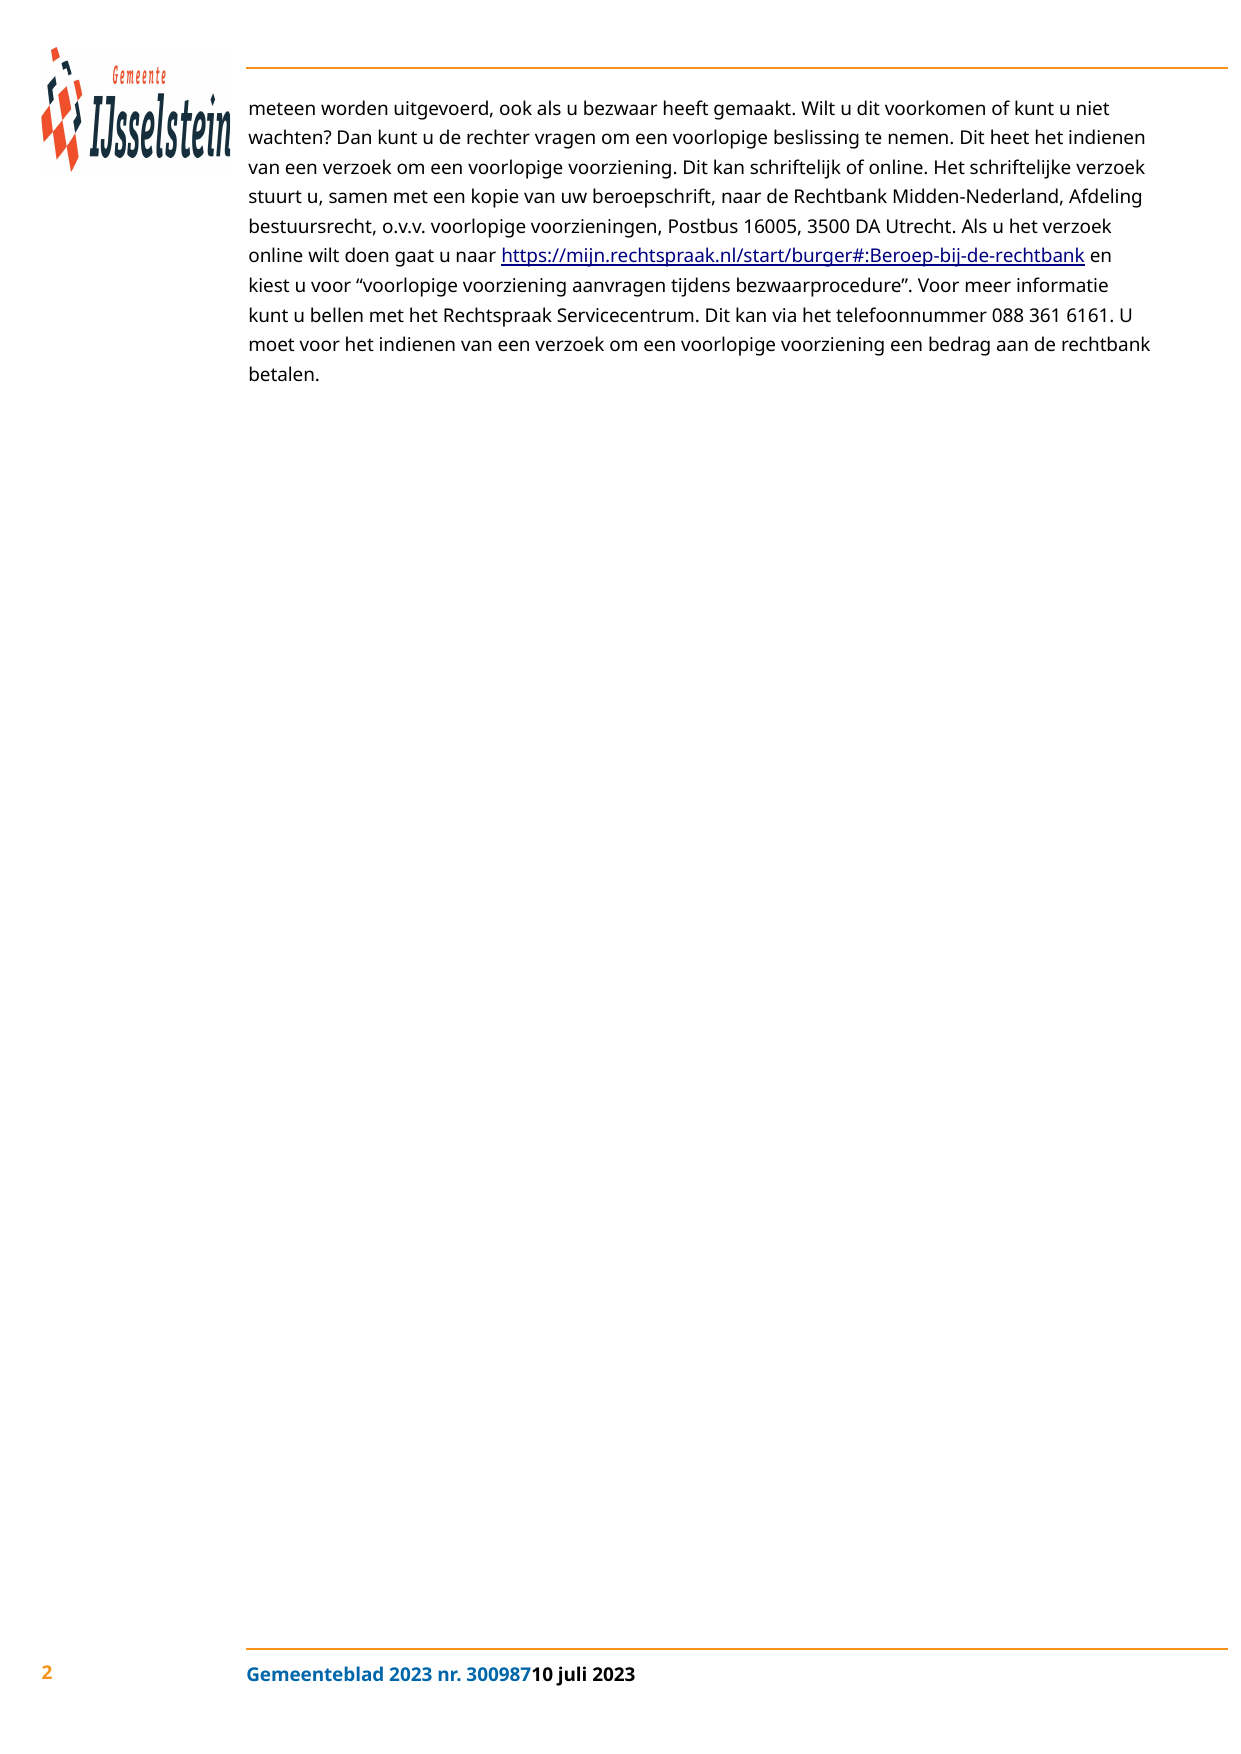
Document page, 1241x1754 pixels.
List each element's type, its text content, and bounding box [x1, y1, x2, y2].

picture [41, 47, 231, 172]
text meteen worden uitgevoerd, ook als u bezwaar heeft gemaakt. Wilt u dit voorkomen of kunt u niet wachten? Dan kunt u de rechter vragen om een voorlopige beslissing te nemen. Dit heet het indienen van een verzoek om een voorlopige voorziening. Dit kan schriftelijk of online. Het schriftelijke verzoek stuurt u, samen met een kopie van uw beroepschrift, naar de Rechtbank Midden-Nederland, Afdeling bestuursrecht, o.v.v. voorlopige voorzieningen, Postbus 16005, 3500 DA Utrecht. Als u het verzoek online wilt doen gaat u naar https://mijn.rechtspraak.nl/start/burger#:Beroep-bij-de-rechtbank en kiest u voor “voorlopige voorziening aanvragen tijdens bezwaarprocedure”. Voor meer informatie kunt u bellen met het Rechtspraak Servicecentrum. Dit kan via het telefoonnummer 088 361 6161. U moet voor het indienen van een verzoek om een voorlopige voorziening een bedrag aan de rechtbank betalen. [248, 95, 1152, 387]
